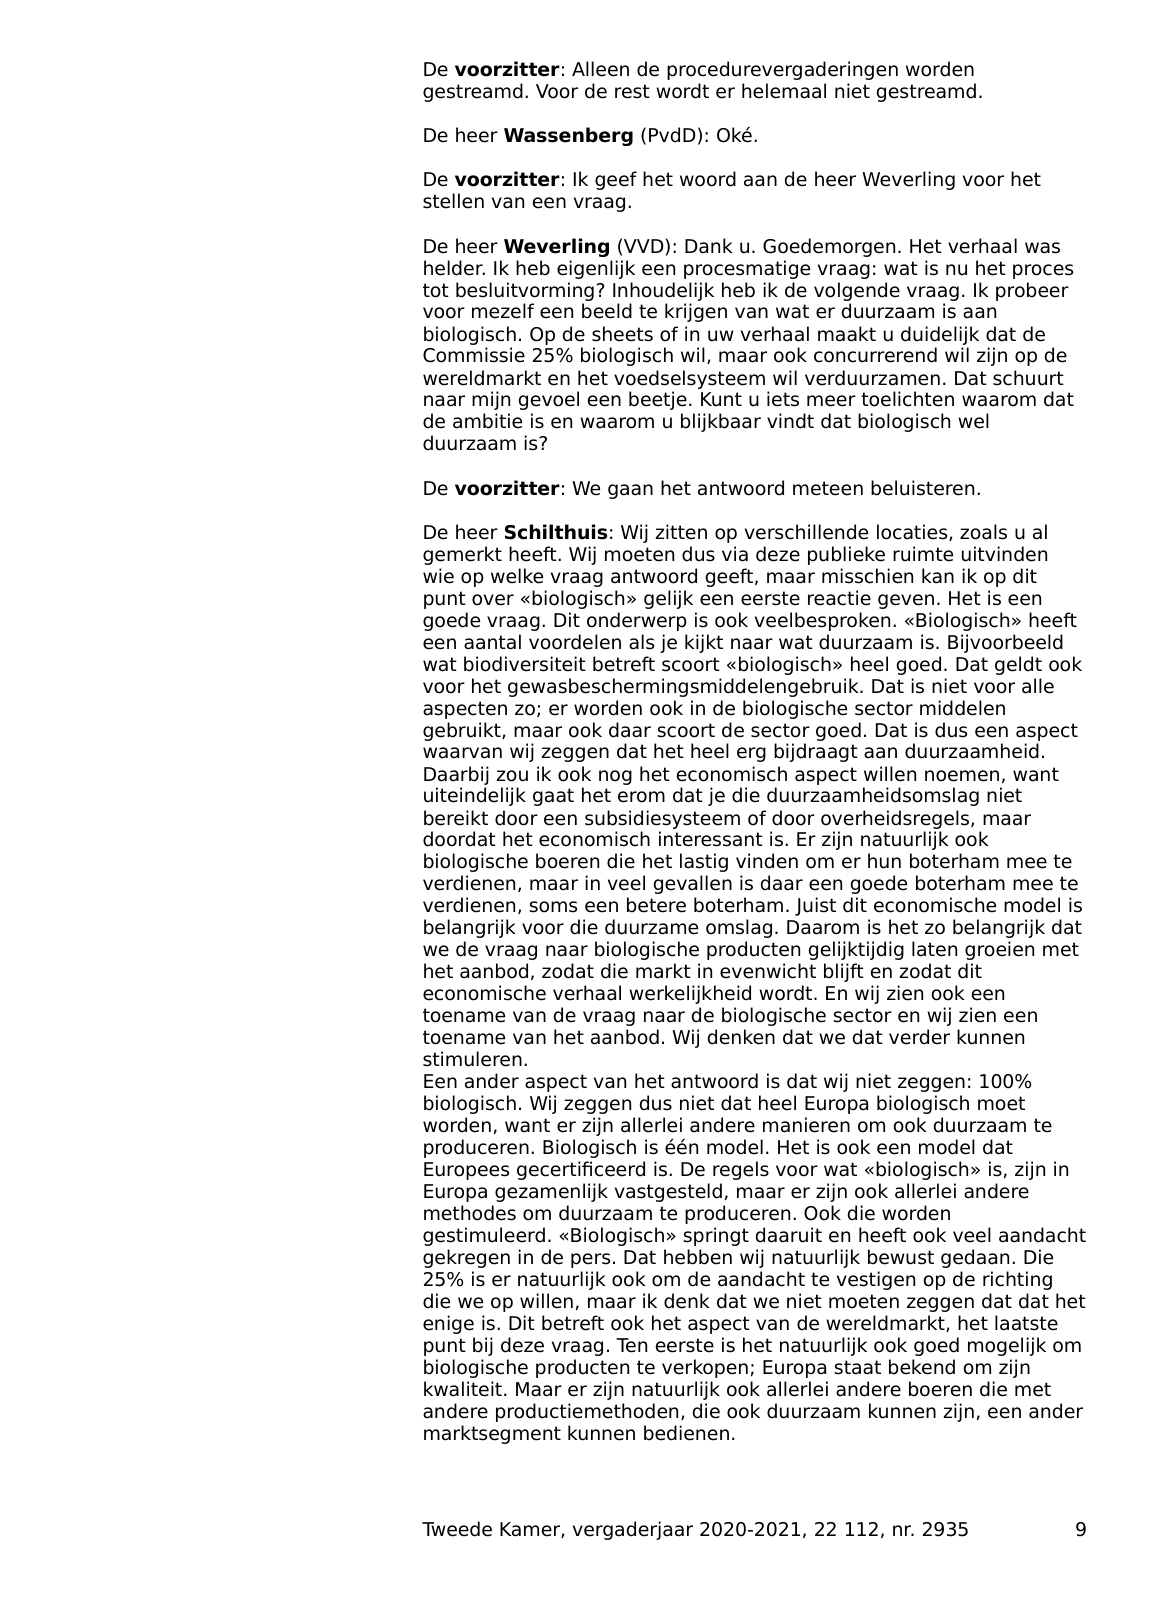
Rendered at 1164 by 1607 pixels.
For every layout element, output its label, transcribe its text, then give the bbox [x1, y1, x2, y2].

text Een ander aspect van het antwoord is dat wij niet zeggen: 100% biologisch. Wij zeggen dus niet dat heel Europa biologisch moet worden, want er zijn allerlei andere manieren om ook duurzaam te produceren. Biologisch is één model. Het is ook een model dat Europees gecertificeerd is. De regels voor wat «biologisch» is, zijn in Europa gezamenlijk vastgesteld, maar er zijn ook allerlei andere methodes om duurzaam te produceren. Ook die worden gestimuleerd. «Biologisch» springt daaruit en heeft ook veel aandacht gekregen in de pers. Dat hebben wij natuurlijk bewust gedaan. Die 25% is er natuurlijk ook om de aandacht te vestigen op de richting die we op willen, maar ik denk dat we niet moeten zeggen dat dat het enige is. Dit betreft ook het aspect van de wereldmarkt, het laatste punt bij deze vraag. Ten eerste is het natuurlijk ook goed mogelijk om biologische producten te verkopen; Europa staat bekend om zijn kwaliteit. Maar er zijn natuurlijk ook allerlei andere boeren die met andere productiemethoden, die ook duurzaam kunnen zijn, een ander marktsegment kunnen bedienen. [422, 1071, 1087, 1445]
text De voorzitter: We gaan het antwoord meteen beluisteren. [422, 477, 1087, 499]
text De heer Schilthuis: Wij zitten op verschillende locaties, zoals u al gemerkt heeft. Wij moeten dus via deze publieke ruimte uitvinden wie op welke vraag antwoord geeft, maar misschien kan ik op dit punt over «biologisch» gelijk een eerste reactie geven. Het is een goede vraag. Dit onderwerp is ook veelbesproken. «Biologisch» heeft een aantal voordelen als je kijkt naar wat duurzaam is. Bijvoorbeeld wat biodiversiteit betreft scoort «biologisch» heel goed. Dat geldt ook voor het gewasbeschermingsmiddelengebruik. Dat is niet voor alle aspecten zo; er worden ook in de biologische sector middelen gebruikt, maar ook daar scoort de sector goed. Dat is dus een aspect waarvan wij zeggen dat het heel erg bijdraagt aan duurzaamheid. Daarbij zou ik ook nog het economisch aspect willen noemen, want uiteindelijk gaat het erom dat je die duurzaamheidsomslag niet bereikt door een subsidiesysteem of door overheidsregels, maar doordat het economisch interessant is. Er zijn natuurlijk ook biologische boeren die het lastig vinden om er hun boterham mee te verdienen, maar in veel gevallen is daar een goede boterham mee te verdienen, soms een betere boterham. Juist dit economische model is belangrijk voor die duurzame omslag. Daarom is het zo belangrijk dat we de vraag naar biologische producten gelijktijdig laten groeien met het aanbod, zodat die markt in evenwicht blijft en zodat dit economische verhaal werkelijkheid wordt. En wij zien ook een toename van de vraag naar de biologische sector en wij zien een toename van het aanbod. Wij denken dat we dat verder kunnen stimuleren. [422, 522, 1087, 1071]
text De heer Wassenberg (PvdD): Oké. [422, 125, 1087, 147]
text De voorzitter: Ik geef het woord aan de heer Weverling voor het stellen van een vraag. [422, 169, 1087, 213]
text De voorzitter: Alleen de procedurevergaderingen worden gestreamd. Voor de rest wordt er helemaal niet gestreamd. [422, 59, 1087, 103]
text De heer Weverling (VVD): Dank u. Goedemorgen. Het verhaal was helder. Ik heb eigenlijk een procesmatige vraag: wat is nu het proces tot besluitvorming? Inhoudelijk heb ik de volgende vraag. Ik probeer voor mezelf een beeld te krijgen van wat er duurzaam is aan biologisch. Op de sheets of in uw verhaal maakt u duidelijk dat de Commissie 25% biologisch wil, maar ook concurrerend wil zijn op de wereldmarkt en het voedselsysteem wil verduurzamen. Dat schuurt naar mijn gevoel een beetje. Kunt u iets meer toelichten waarom dat de ambitie is en waarom u blijkbaar vindt dat biologisch wel duurzaam is? [422, 236, 1087, 455]
